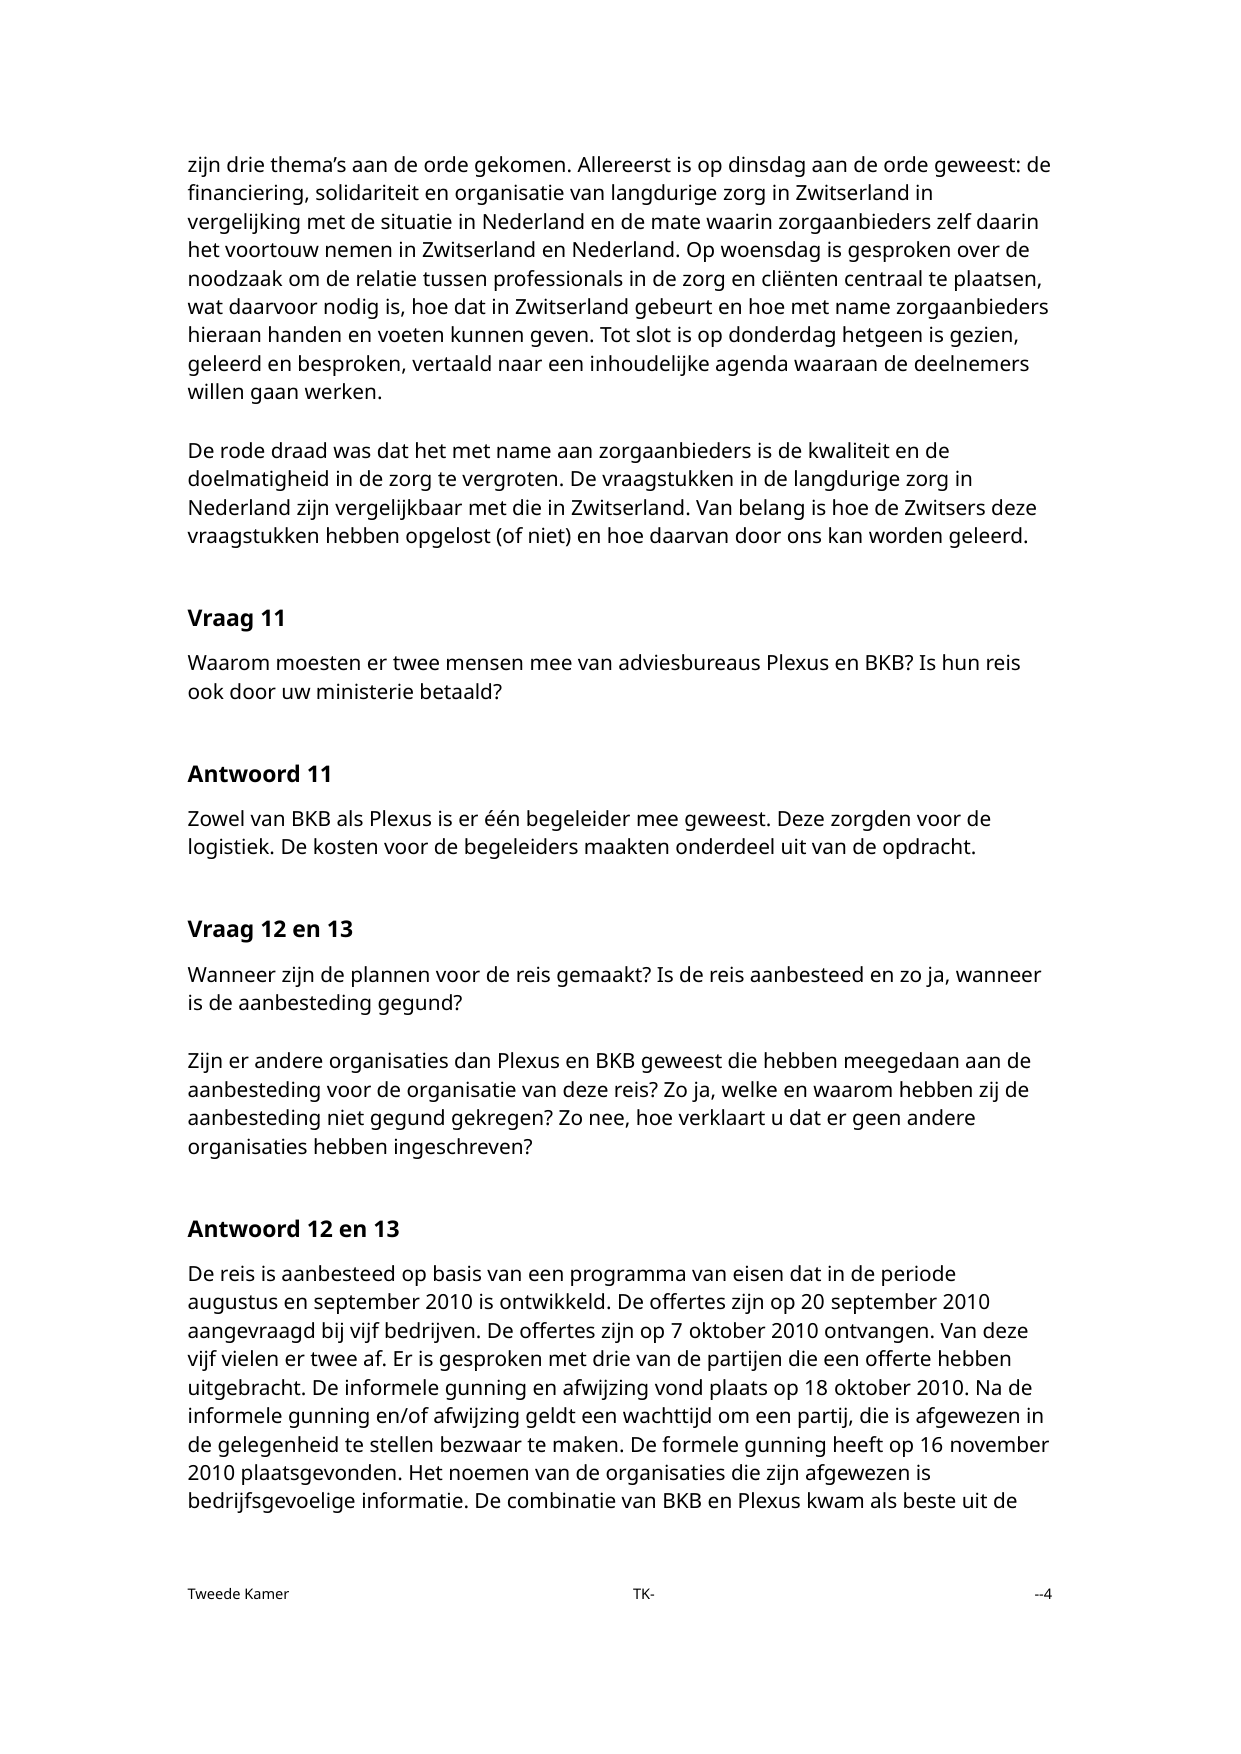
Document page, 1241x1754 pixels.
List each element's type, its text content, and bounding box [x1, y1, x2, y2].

subtitle Antwoord 12 en 13 [187, 1213, 1053, 1244]
text Zowel van BKB als Plexus is er één begeleider mee geweest. Deze zorgden voor de logistiek. De kosten voor de begeleiders maakten onderdeel uit van de opdracht. [187, 804, 1053, 861]
subtitle Vraag 11 [187, 602, 1053, 633]
text zijn drie thema’s aan de orde gekomen. Allereerst is op dinsdag aan de orde geweest: de financiering, solidariteit en organisatie van langdurige zorg in Zwitserland in vergelijking met de situatie in Nederland en de mate waarin zorgaanbieders zelf daarin het voortouw nemen in Zwitserland en Nederland. Op woensdag is gesproken over de noodzaak om de relatie tussen professionals in de zorg en cliënten centraal te plaatsen, wat daarvoor nodig is, hoe dat in Zwitserland gebeurt en hoe met name zorgaanbieders hieraan handen en voeten kunnen geven. Tot slot is op donderdag hetgeen is gezien, geleerd en besproken, vertaald naar een inhoudelijke agenda waaraan de deelnemers willen gaan werken. [187, 150, 1053, 406]
text Zijn er andere organisaties dan Plexus en BKB geweest die hebben meegedaan aan de aanbesteding voor de organisatie van deze reis? Zo ja, welke en waarom hebben zij de aanbesteding niet gegund gekregen? Zo nee, hoe verklaart u dat er geen andere organisaties hebben ingeschreven? [187, 1047, 1053, 1160]
text De reis is aanbesteed op basis van een programma van eisen dat in de periode augustus en september 2010 is ontwikkeld. De offertes zijn op 20 september 2010 aangevraagd bij vijf bedrijven. De offertes zijn op 7 oktober 2010 ontvangen. Van deze vijf vielen er twee af. Er is gesproken met drie van de partijen die een offerte hebben uitgebracht. De informele gunning en afwijzing vond plaats op 18 oktober 2010. Na de informele gunning en/of afwijzing geldt een wachttijd om een partij, die is afgewezen in de gelegenheid te stellen bezwaar te maken. De formele gunning heeft op 16 november 2010 plaatsgevonden. Het noemen van de organisaties die zijn afgewezen is bedrijfsgevoelige informatie. De combinatie van BKB en Plexus kwam als beste uit de [187, 1259, 1053, 1515]
subtitle Vraag 12 en 13 [187, 913, 1053, 945]
subtitle Antwoord 11 [187, 758, 1053, 789]
text Waarom moesten er twee mensen mee van adviesbureaus Plexus en BKB? Is hun reis ook door uw ministerie betaald? [187, 648, 1053, 705]
text Wanneer zijn de plannen voor de reis gemaakt? Is de reis aanbesteed en zo ja, wanneer is de aanbesteding gegund? [187, 960, 1053, 1017]
text De rode draad was dat het met name aan zorgaanbieders is de kwaliteit en de doelmatigheid in de zorg te vergroten. De vraagstukken in de langdurige zorg in Nederland zijn vergelijkbaar met die in Zwitserland. Van belang is hoe de Zwitsers deze vraagstukken hebben opgelost (of niet) en hoe daarvan door ons kan worden geleerd. [187, 436, 1053, 550]
